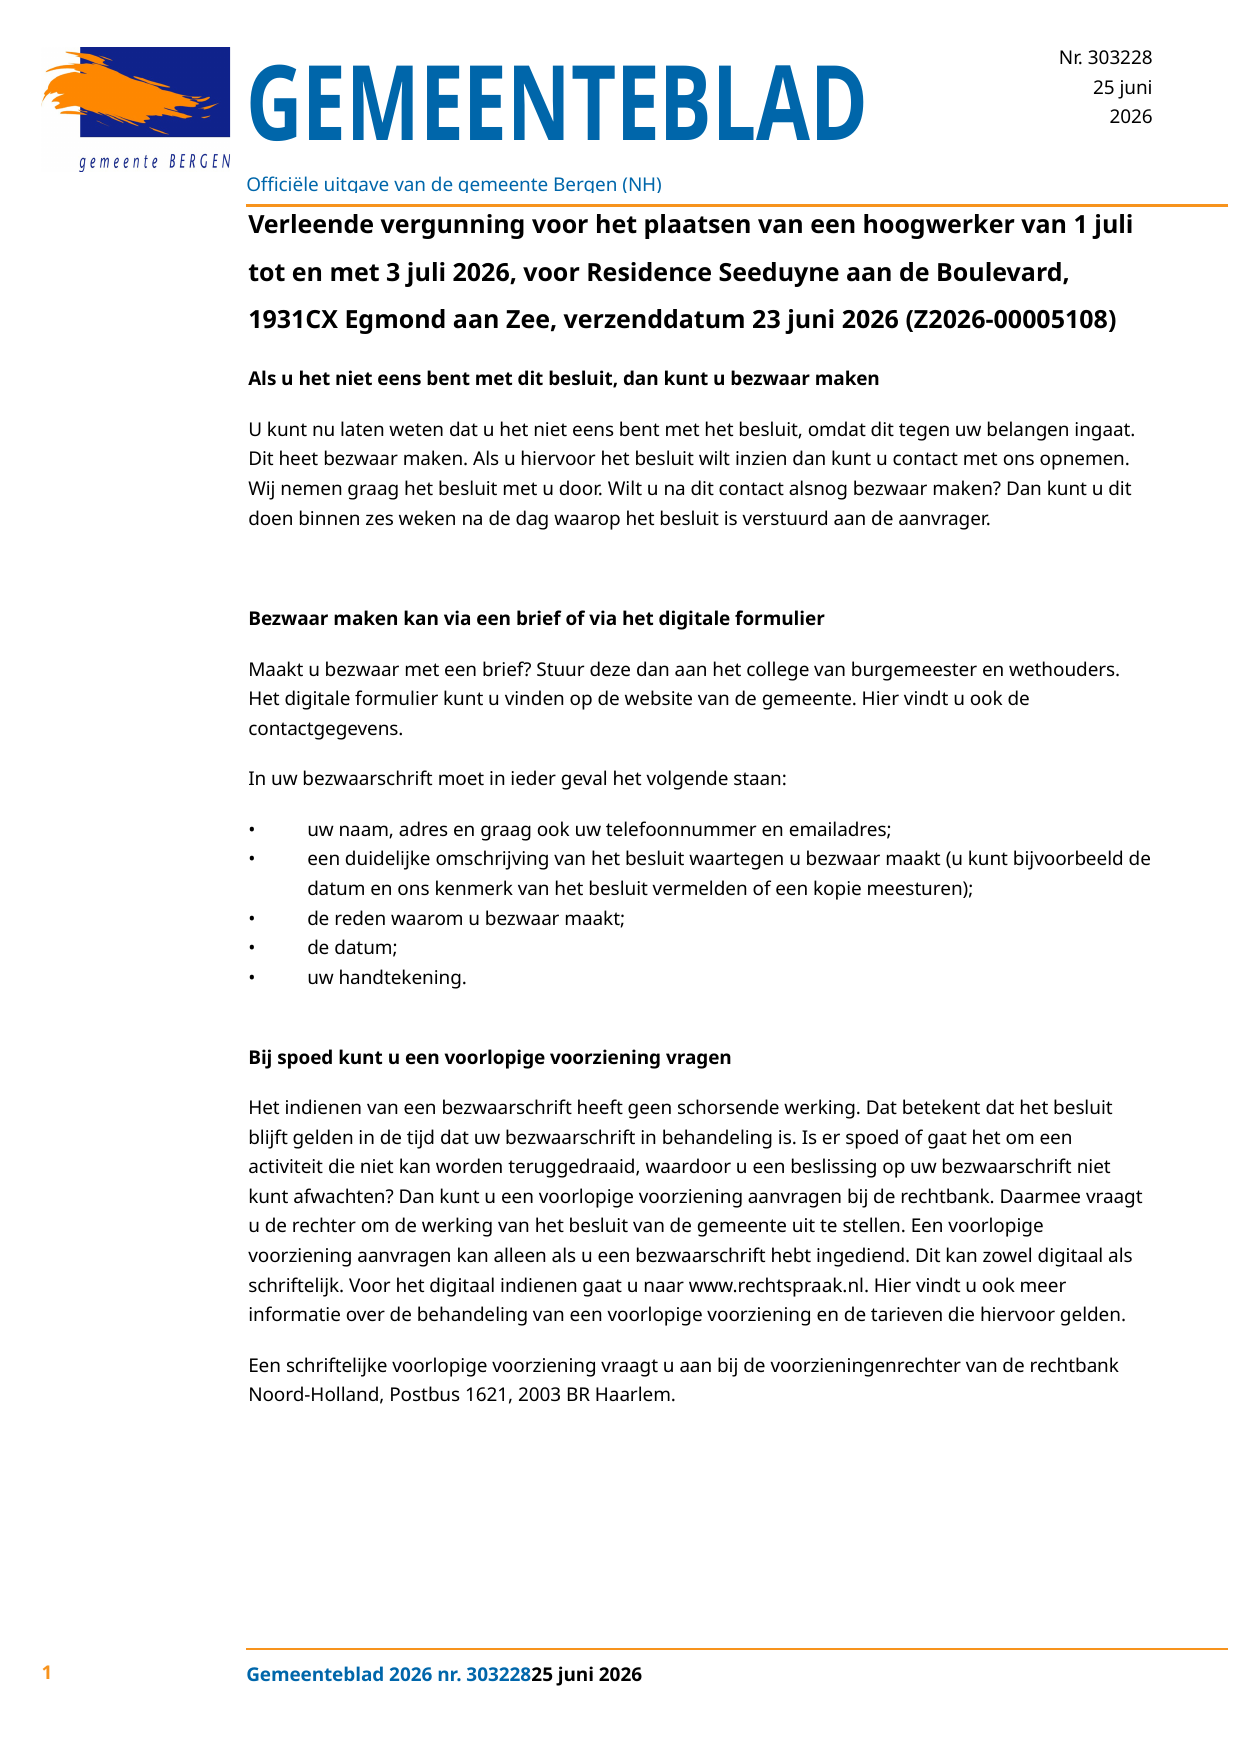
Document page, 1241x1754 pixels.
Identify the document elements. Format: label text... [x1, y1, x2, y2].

text U kunt nu laten weten dat u het niet eens bent met het besluit, omdat dit tegen uw belangen ingaat. Dit heet bezwaar maken. Als u hiervoor het besluit wilt inzien dan kunt u contact met ons opnemen. Wij nemen graag het besluit met u door. Wilt u na dit contact alsnog bezwaar maken? Dan kunt u dit doen binnen zes weken na de dag waarop het besluit is verstuurd aan de aanvrager. [248, 416, 1152, 530]
text Maakt u bezwaar met een brief? Stuur deze dan aan het college van burgemeester en wethouders. Het digitale formulier kunt u vinden op de website van de gemeente. Hier vindt u ook de contactgegevens. [248, 656, 1152, 741]
text Een schriftelijke voorlopige voorziening vraagt u aan bij de voorzieningenrechter van de rechtbank Noord-Holland, Postbus 1621, 2003 BR Haarlem. [248, 1352, 1152, 1407]
text Het indienen van een bezwaarschrift heeft geen schorsende werking. Dat betekent dat het besluit blijft gelden in de tijd dat uw bezwaarschrift in behandeling is. Is er spoed of gaat het om een activiteit die niet kan worden teruggedraaid, waardoor u een beslissing op uw bezwaarschrift niet kunt afwachten? Dan kunt u een voorlopige voorziening aanvragen bij de rechtbank. Daarmee vraagt u de rechter om de werking van het besluit van de gemeente uit te stellen. Een voorlopige voorziening aanvragen kan alleen als u een bezwaarschrift hebt ingediend. Dit kan zowel digitaal als schriftelijk. Voor het digitaal indienen gaat u naar www.rechtspraak.nl. Hier vindt u ook meer informatie over de behandeling van een voorlopige voorziening en de tarieven die hiervoor gelden. [248, 1094, 1152, 1327]
text Bij spoed kunt u een voorlopige voorziening vragen [248, 1044, 1152, 1069]
text Bezwaar maken kan via een brief of via het digitale formulier [248, 606, 1152, 631]
picture [41, 47, 231, 172]
list uw naam, adres en graag ook uw telefoonnummer en emailadres; [248, 816, 1152, 842]
list uw handtekening. [248, 964, 1152, 989]
text Als u het niet eens bent met dit besluit, dan kunt u bezwaar maken [248, 366, 1152, 391]
text Verleende vergunning voor het plaatsen van een hoogwerker van 1 juli tot en met 3 juli 2026, voor Residence Seeduyne aan de Boulevard, 1931CX Egmond aan Zee, verzenddatum 23 juni 2026 (Z2026-00005108) [248, 207, 1152, 336]
list de reden waarom u bezwaar maakt; [248, 905, 1152, 930]
list de datum; [248, 934, 1152, 960]
text In uw bezwaarschrift moet in ieder geval het volgende staan: [248, 766, 1152, 791]
list een duidelijke omschrijving van het besluit waartegen u bezwaar maakt (u kunt bijvoorbeeld de datum en ons kenmerk van het besluit vermelden of een kopie meesturen); [248, 846, 1152, 901]
